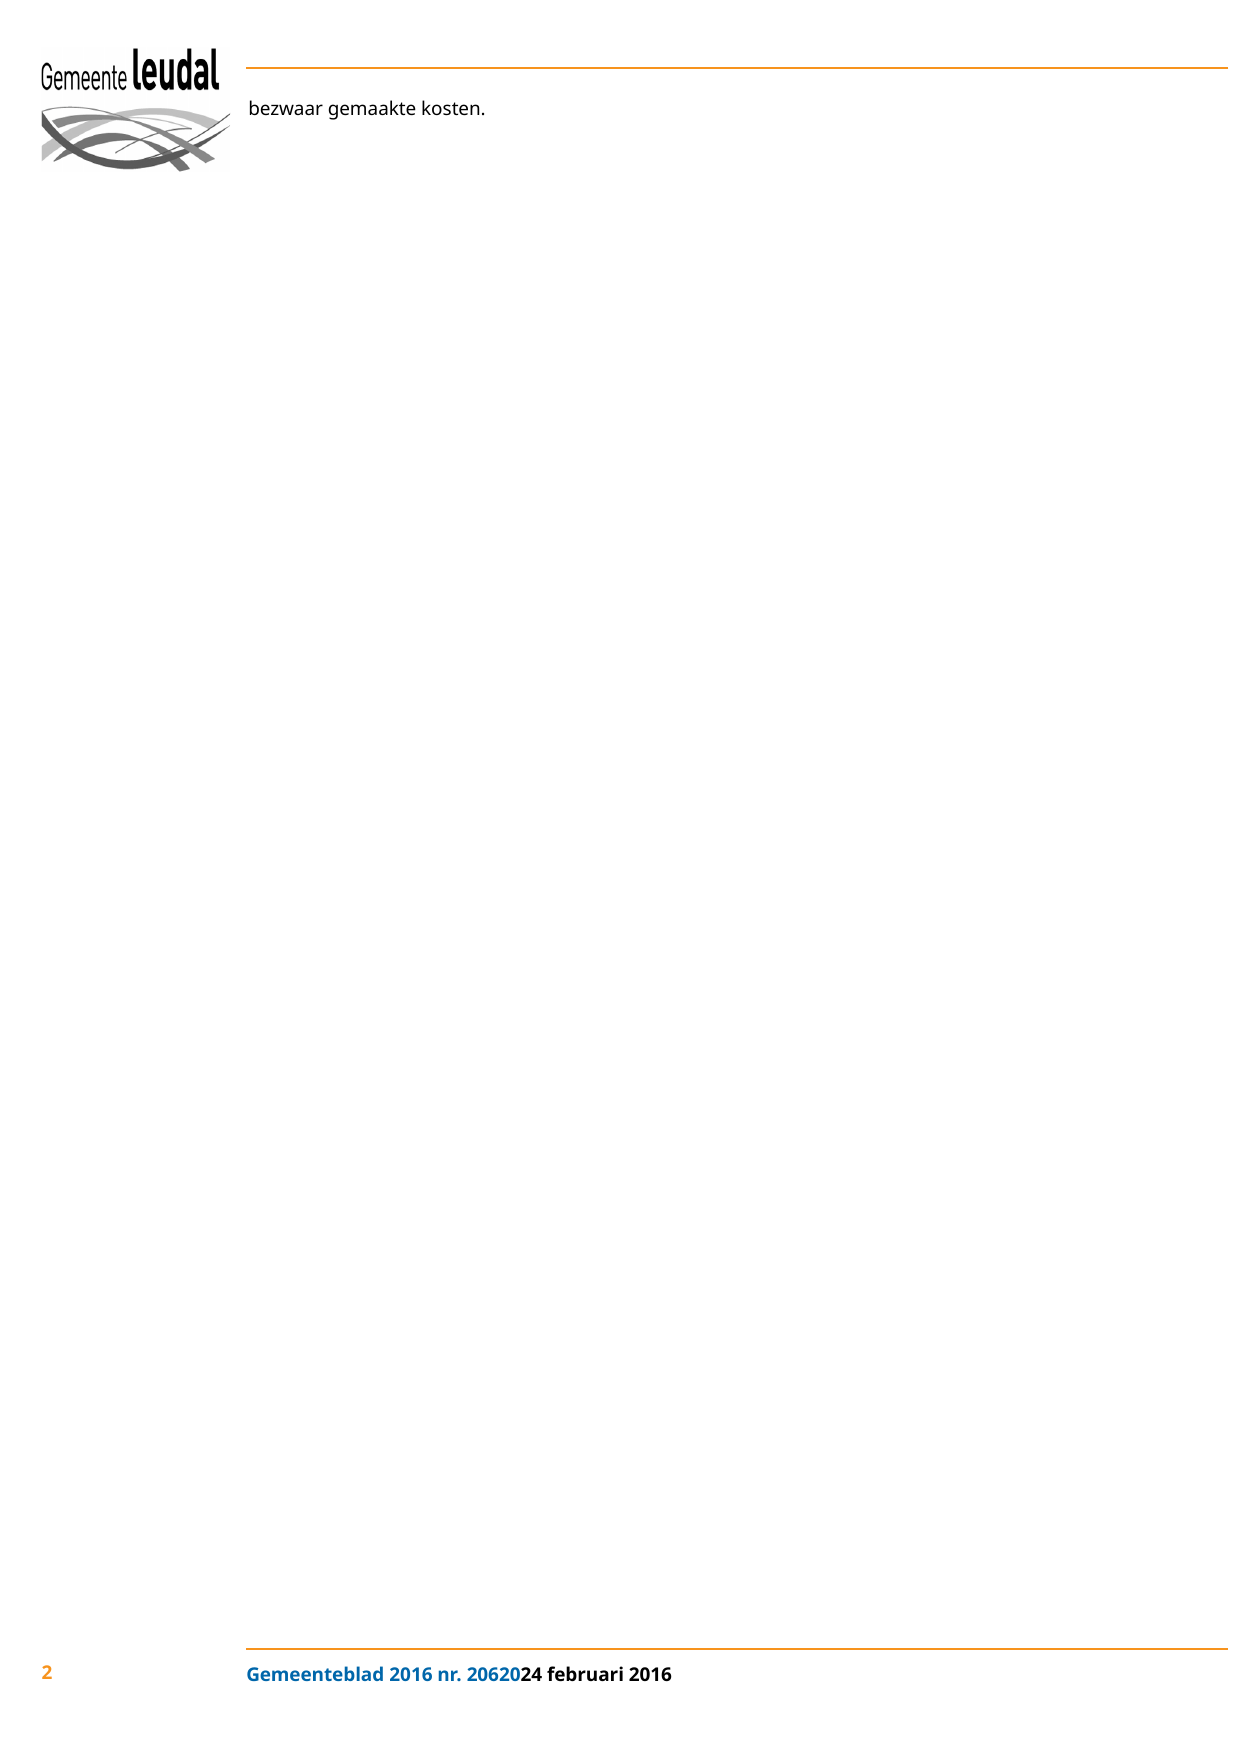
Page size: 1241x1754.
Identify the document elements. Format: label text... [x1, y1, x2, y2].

picture [41, 47, 231, 172]
text bezwaar gemaakte kosten. [248, 95, 1152, 121]
